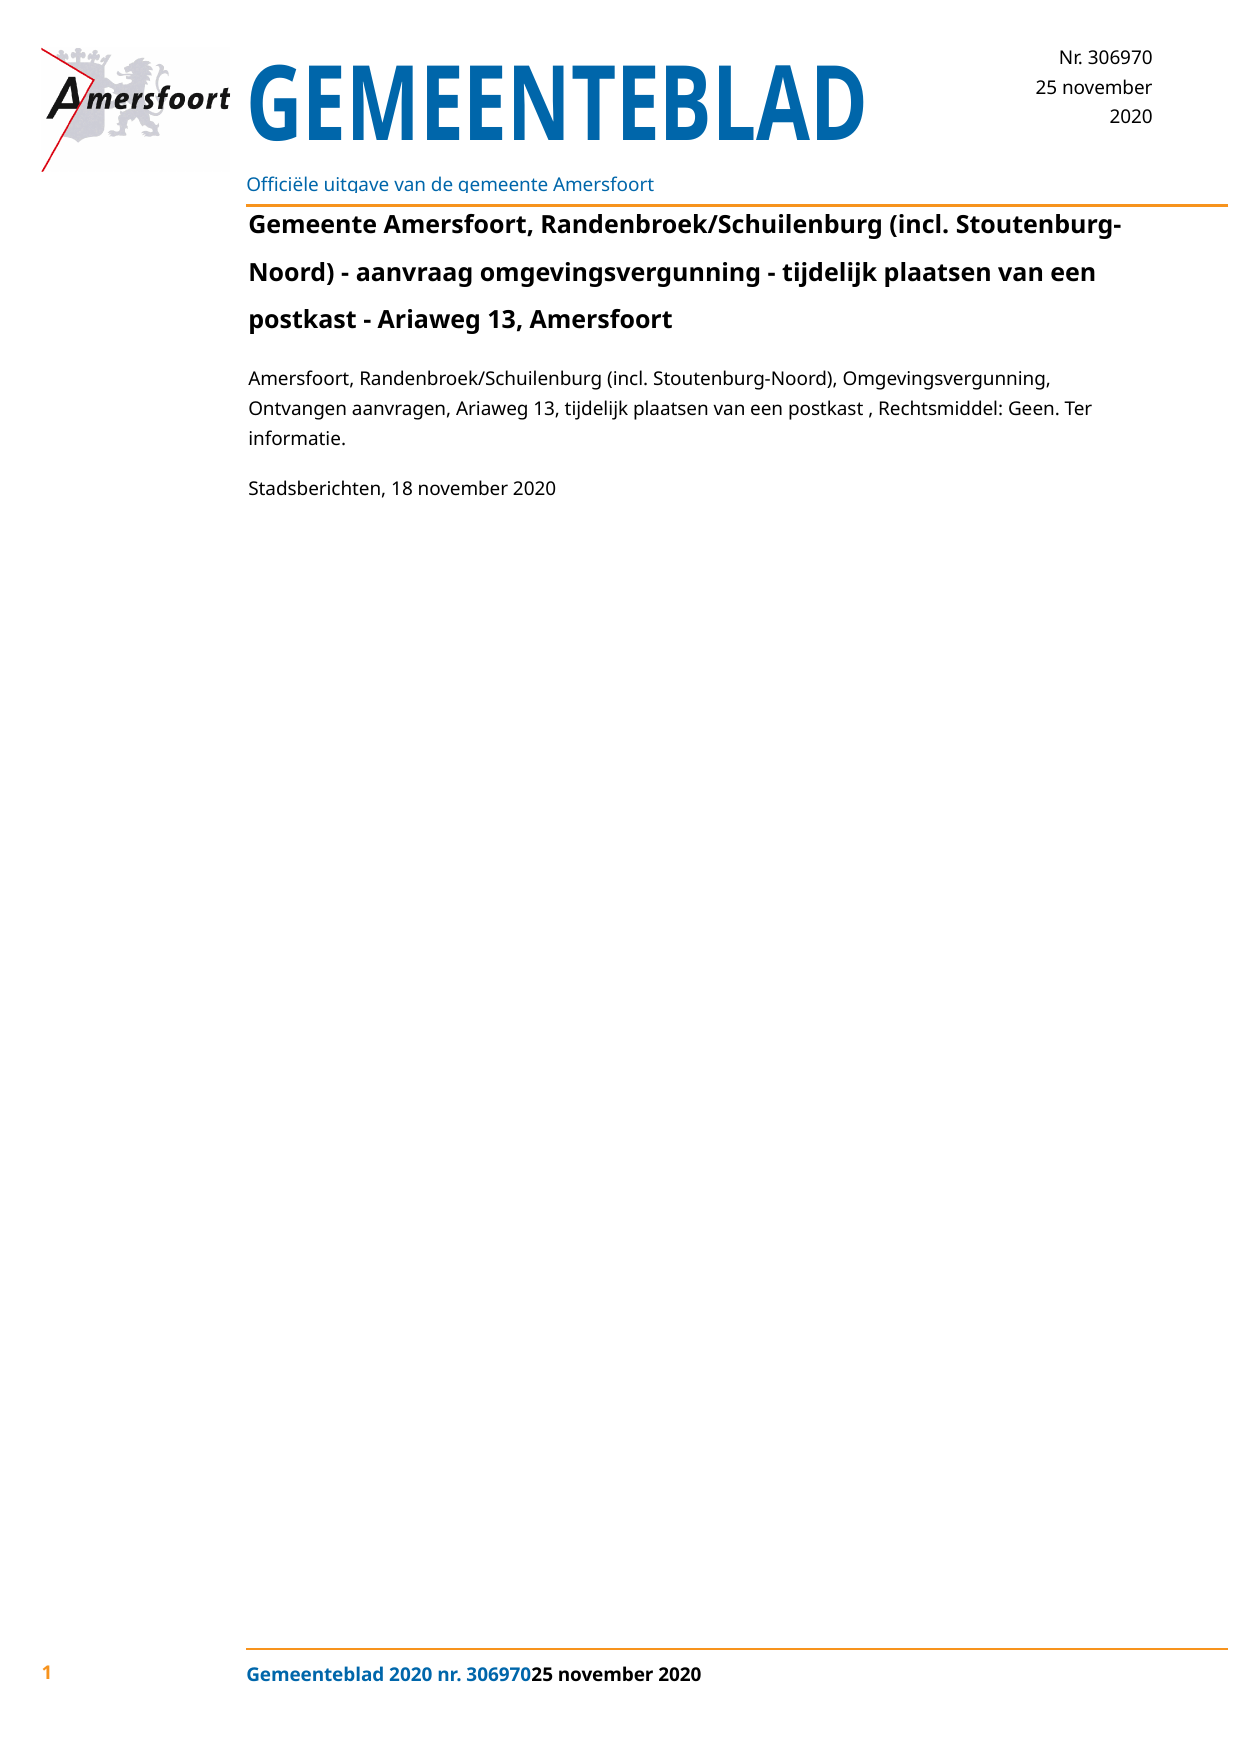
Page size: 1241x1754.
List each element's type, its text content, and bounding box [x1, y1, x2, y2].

text Gemeente Amersfoort, Randenbroek/Schuilenburg (incl. Stoutenburg-Noord) - aanvraag omgevingsvergunning - tijdelijk plaatsen van een postkast - Ariaweg 13, Amersfoort [248, 207, 1152, 336]
picture [41, 47, 231, 172]
text Stadsberichten, 18 november 2020 [248, 475, 1152, 501]
text Amersfoort, Randenbroek/Schuilenburg (incl. Stoutenburg-Noord), Omgevingsvergunning, Ontvangen aanvragen, Ariaweg 13, tijdelijk plaatsen van een postkast , Rechtsmiddel: Geen. Ter informatie. [248, 366, 1152, 450]
